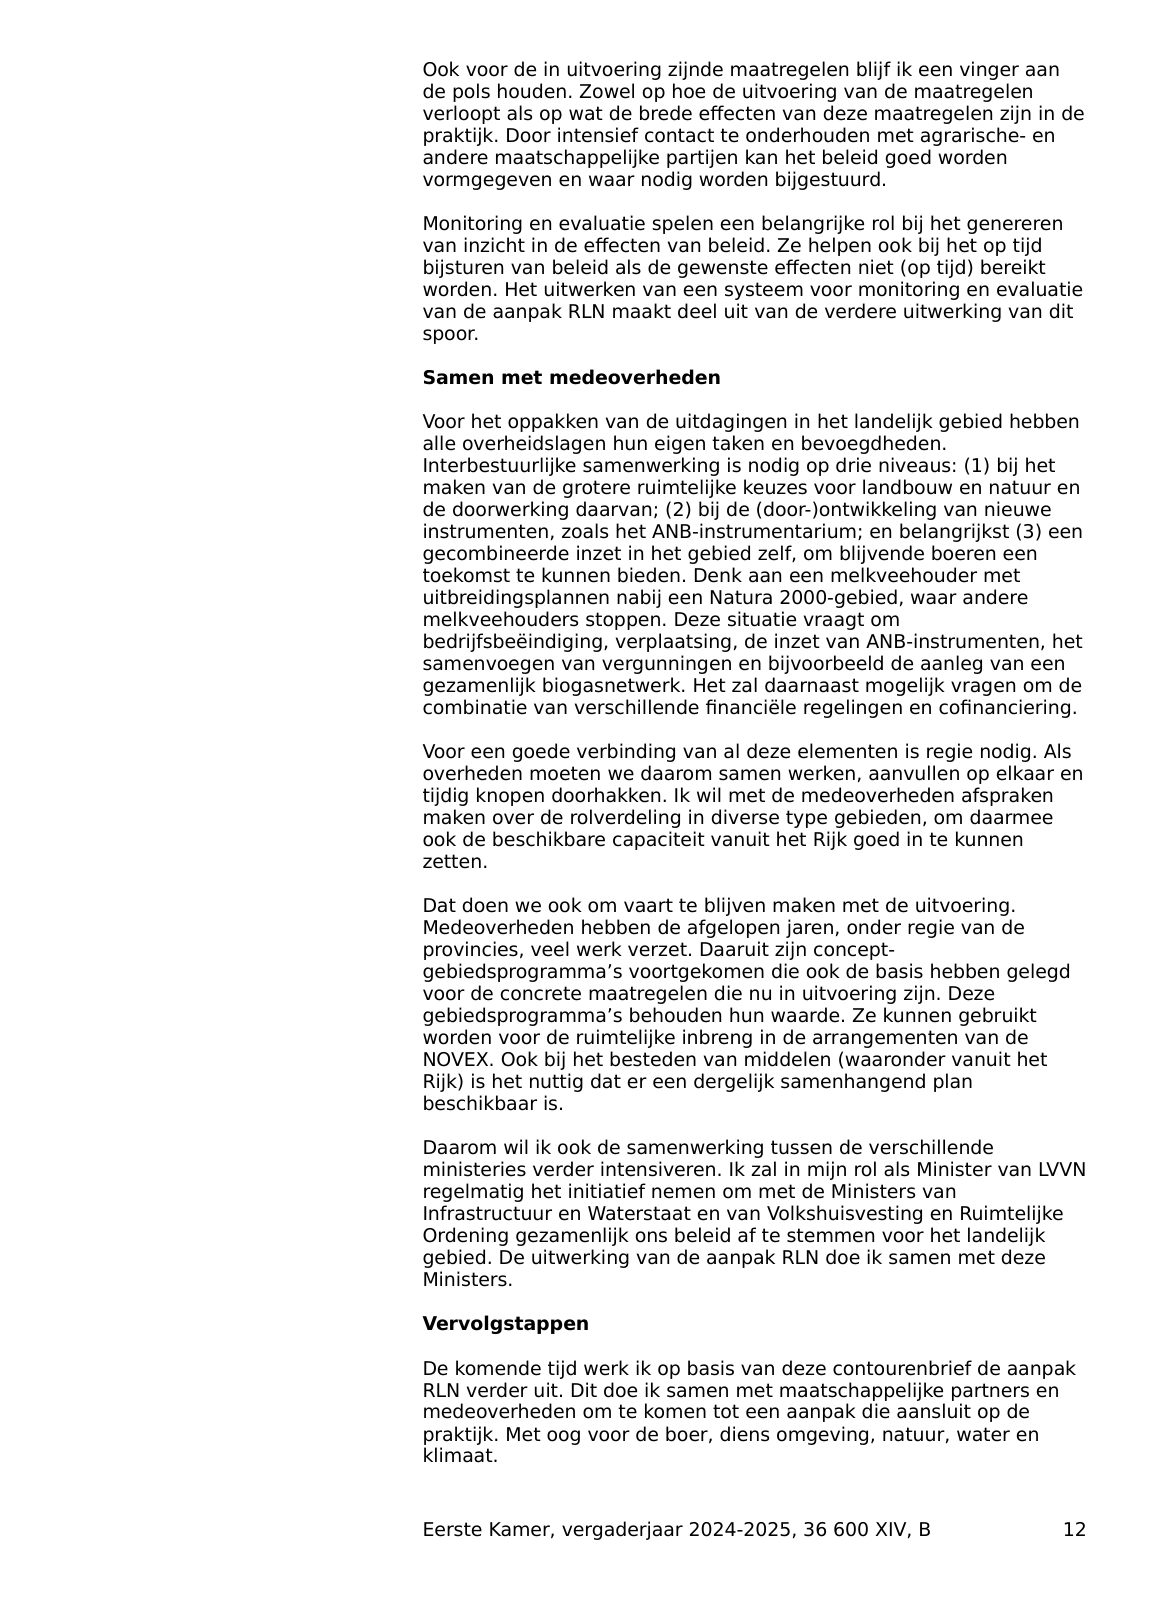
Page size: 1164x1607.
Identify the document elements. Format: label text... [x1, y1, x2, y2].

text Monitoring en evaluatie spelen een belangrijke rol bij het genereren van inzicht in de effecten van beleid. Ze helpen ook bij het op tijd bijsturen van beleid als de gewenste effecten niet (op tijd) bereikt worden. Het uitwerken van een systeem voor monitoring en evaluatie van de aanpak RLN maakt deel uit van de verdere uitwerking van dit spoor. [422, 213, 1087, 345]
text Dat doen we ook om vaart te blijven maken met de uitvoering. Medeoverheden hebben de afgelopen jaren, onder regie van de provincies, veel werk verzet. Daaruit zijn concept-gebiedsprogramma’s voortgekomen die ook de basis hebben gelegd voor de concrete maatregelen die nu in uitvoering zijn. Deze gebiedsprogramma’s behouden hun waarde. Ze kunnen gebruikt worden voor de ruimtelijke inbreng in de arrangementen van de NOVEX. Ook bij het besteden van middelen (waaronder vanuit het Rijk) is het nuttig dat er een dergelijk samenhangend plan beschikbaar is. [422, 895, 1087, 1115]
text De komende tijd werk ik op basis van deze contourenbrief de aanpak RLN verder uit. Dit doe ik samen met maatschappelijke partners en medeoverheden om te komen tot een aanpak die aansluit op de praktijk. Met oog voor de boer, diens omgeving, natuur, water en klimaat. [422, 1357, 1087, 1467]
text Voor het oppakken van de uitdagingen in het landelijk gebied hebben alle overheidslagen hun eigen taken en bevoegdheden. Interbestuurlijke samenwerking is nodig op drie niveaus: (1) bij het maken van de grotere ruimtelijke keuzes voor landbouw en natuur en de doorwerking daarvan; (2) bij de (door-)ontwikkeling van nieuwe instrumenten, zoals het ANB-instrumentarium; en belangrijkst (3) een gecombineerde inzet in het gebied zelf, om blijvende boeren een toekomst te kunnen bieden. Denk aan een melkveehouder met uitbreidingsplannen nabij een Natura 2000-gebied, waar andere melkveehouders stoppen. Deze situatie vraagt om bedrijfsbeëindiging, verplaatsing, de inzet van ANB-instrumenten, het samenvoegen van vergunningen en bijvoorbeeld de aanleg van een gezamenlijk biogasnetwerk. Het zal daarnaast mogelijk vragen om de combinatie van verschillende financiële regelingen en cofinanciering. [422, 411, 1087, 719]
subtitle Samen met medeoverheden [422, 367, 1087, 389]
text Voor een goede verbinding van al deze elementen is regie nodig. Als overheden moeten we daarom samen werken, aanvullen op elkaar en tijdig knopen doorhakken. Ik wil met de medeoverheden afspraken maken over de rolverdeling in diverse type gebieden, om daarmee ook de beschikbare capaciteit vanuit het Rijk goed in te kunnen zetten. [422, 741, 1087, 873]
text Ook voor de in uitvoering zijnde maatregelen blijf ik een vinger aan de pols houden. Zowel op hoe de uitvoering van de maatregelen verloopt als op wat de brede effecten van deze maatregelen zijn in de praktijk. Door intensief contact te onderhouden met agrarische- en andere maatschappelijke partijen kan het beleid goed worden vormgegeven en waar nodig worden bijgestuurd. [422, 59, 1087, 191]
subtitle Vervolgstappen [422, 1313, 1087, 1335]
text Daarom wil ik ook de samenwerking tussen de verschillende ministeries verder intensiveren. Ik zal in mijn rol als Minister van LVVN regelmatig het initiatief nemen om met de Ministers van Infrastructuur en Waterstaat en van Volkshuisvesting en Ruimtelijke Ordening gezamenlijk ons beleid af te stemmen voor het landelijk gebied. De uitwerking van de aanpak RLN doe ik samen met deze Ministers. [422, 1137, 1087, 1291]
